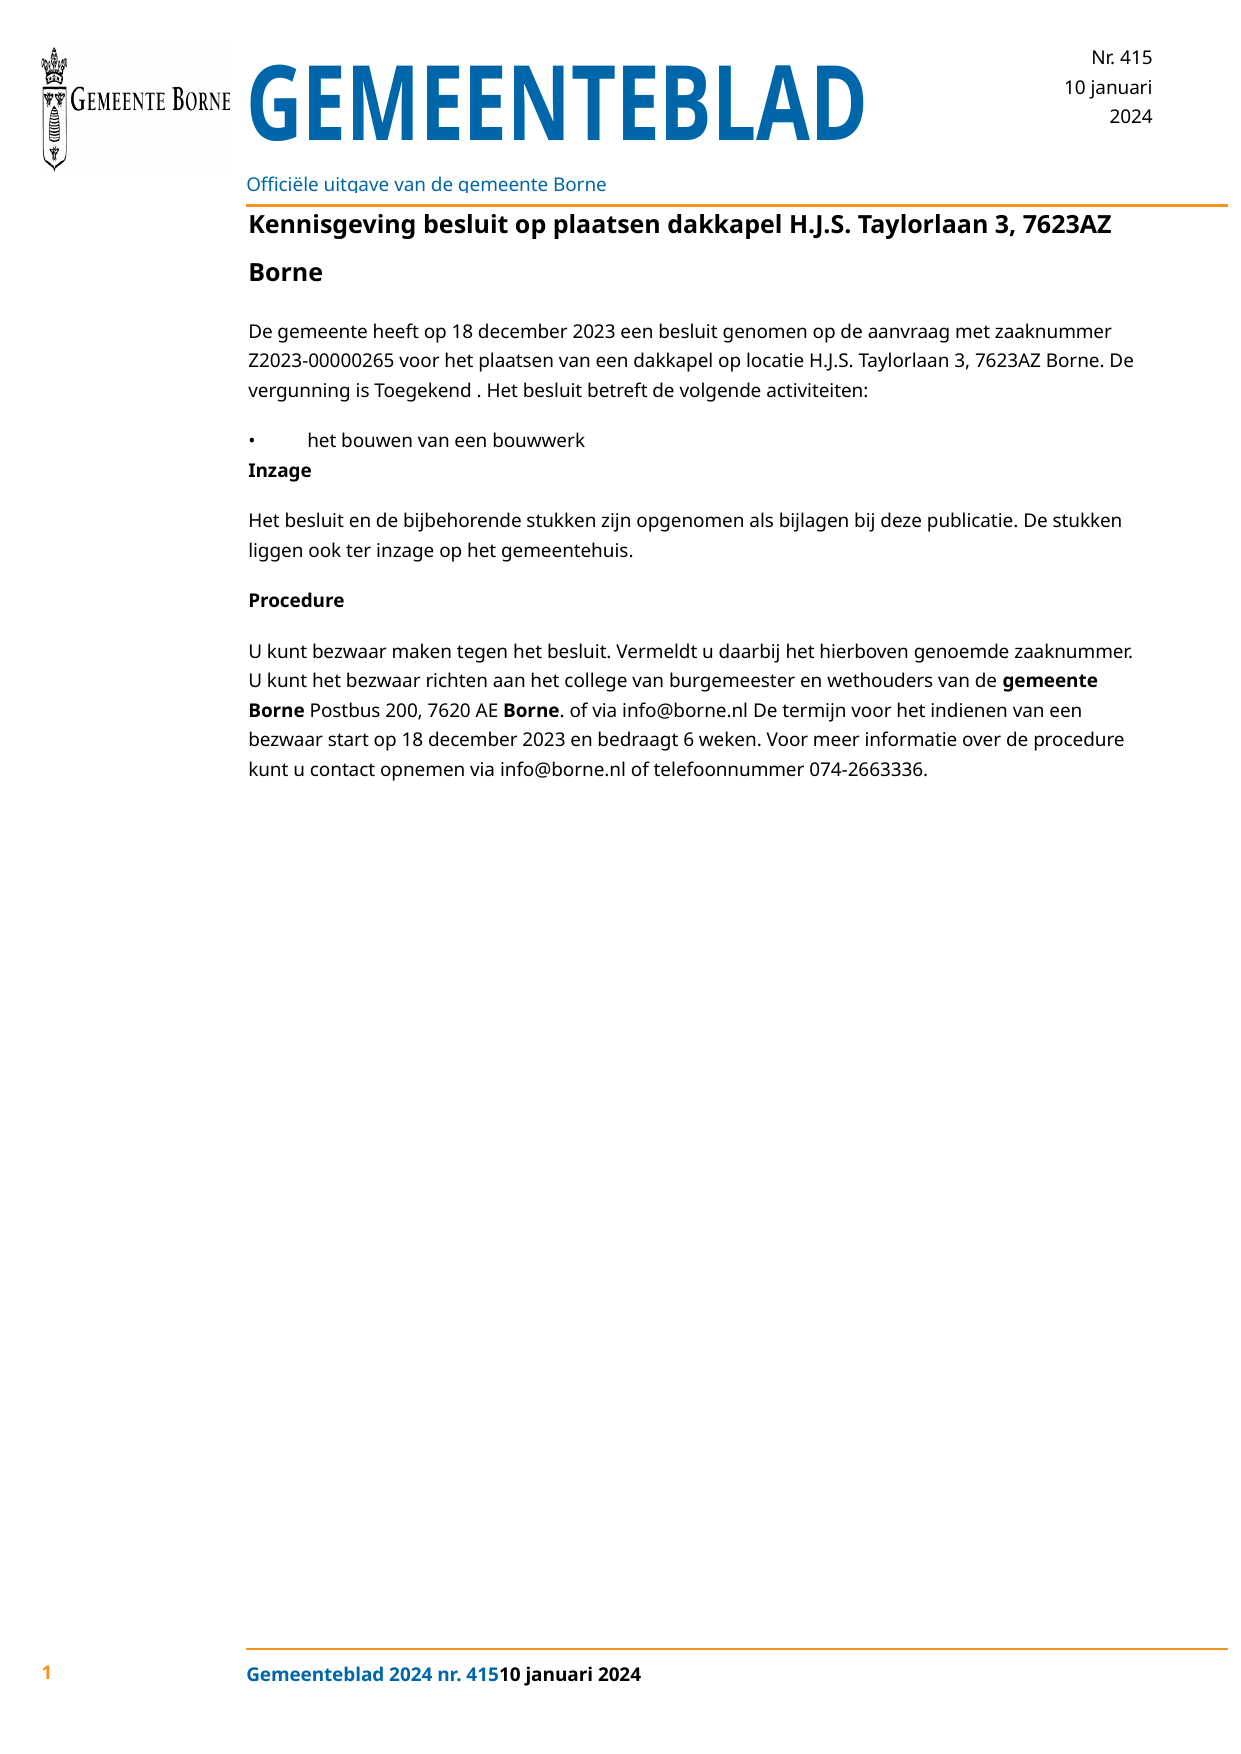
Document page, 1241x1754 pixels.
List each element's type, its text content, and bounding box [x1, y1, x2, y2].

text Procedure [248, 587, 1152, 613]
text Het besluit en de bijbehorende stukken zijn opgenomen als bijlagen bij deze publicatie. De stukken liggen ook ter inzage op het gemeentehuis. [248, 507, 1152, 563]
picture [41, 47, 231, 172]
list het bouwen van een bouwwerk [248, 427, 1152, 453]
text U kunt bezwaar maken tegen het besluit. Vermeldt u daarbij het hierboven genoemde zaaknummer. U kunt het bezwaar richten aan het college van burgemeester en wethouders van de gemeente Borne Postbus 200, 7620 AE Borne. of via info@borne.nl De termijn voor het indienen van een bezwaar start op 18 december 2023 en bedraagt 6 weken. Voor meer informatie over de procedure kunt u contact opnemen via info@borne.nl of telefoonnummer 074-2663336. [248, 638, 1152, 782]
text Inzage [248, 457, 1152, 483]
text De gemeente heeft op 18 december 2023 een besluit genomen op de aanvraag met zaaknummer Z2023-00000265 voor het plaatsen van een dakkapel op locatie H.J.S. Taylorlaan 3, 7623AZ Borne. De vergunning is Toegekend . Het besluit betreft de volgende activiteiten: [248, 318, 1152, 403]
text Kennisgeving besluit op plaatsen dakkapel H.J.S. Taylorlaan 3, 7623AZ Borne [248, 207, 1152, 288]
